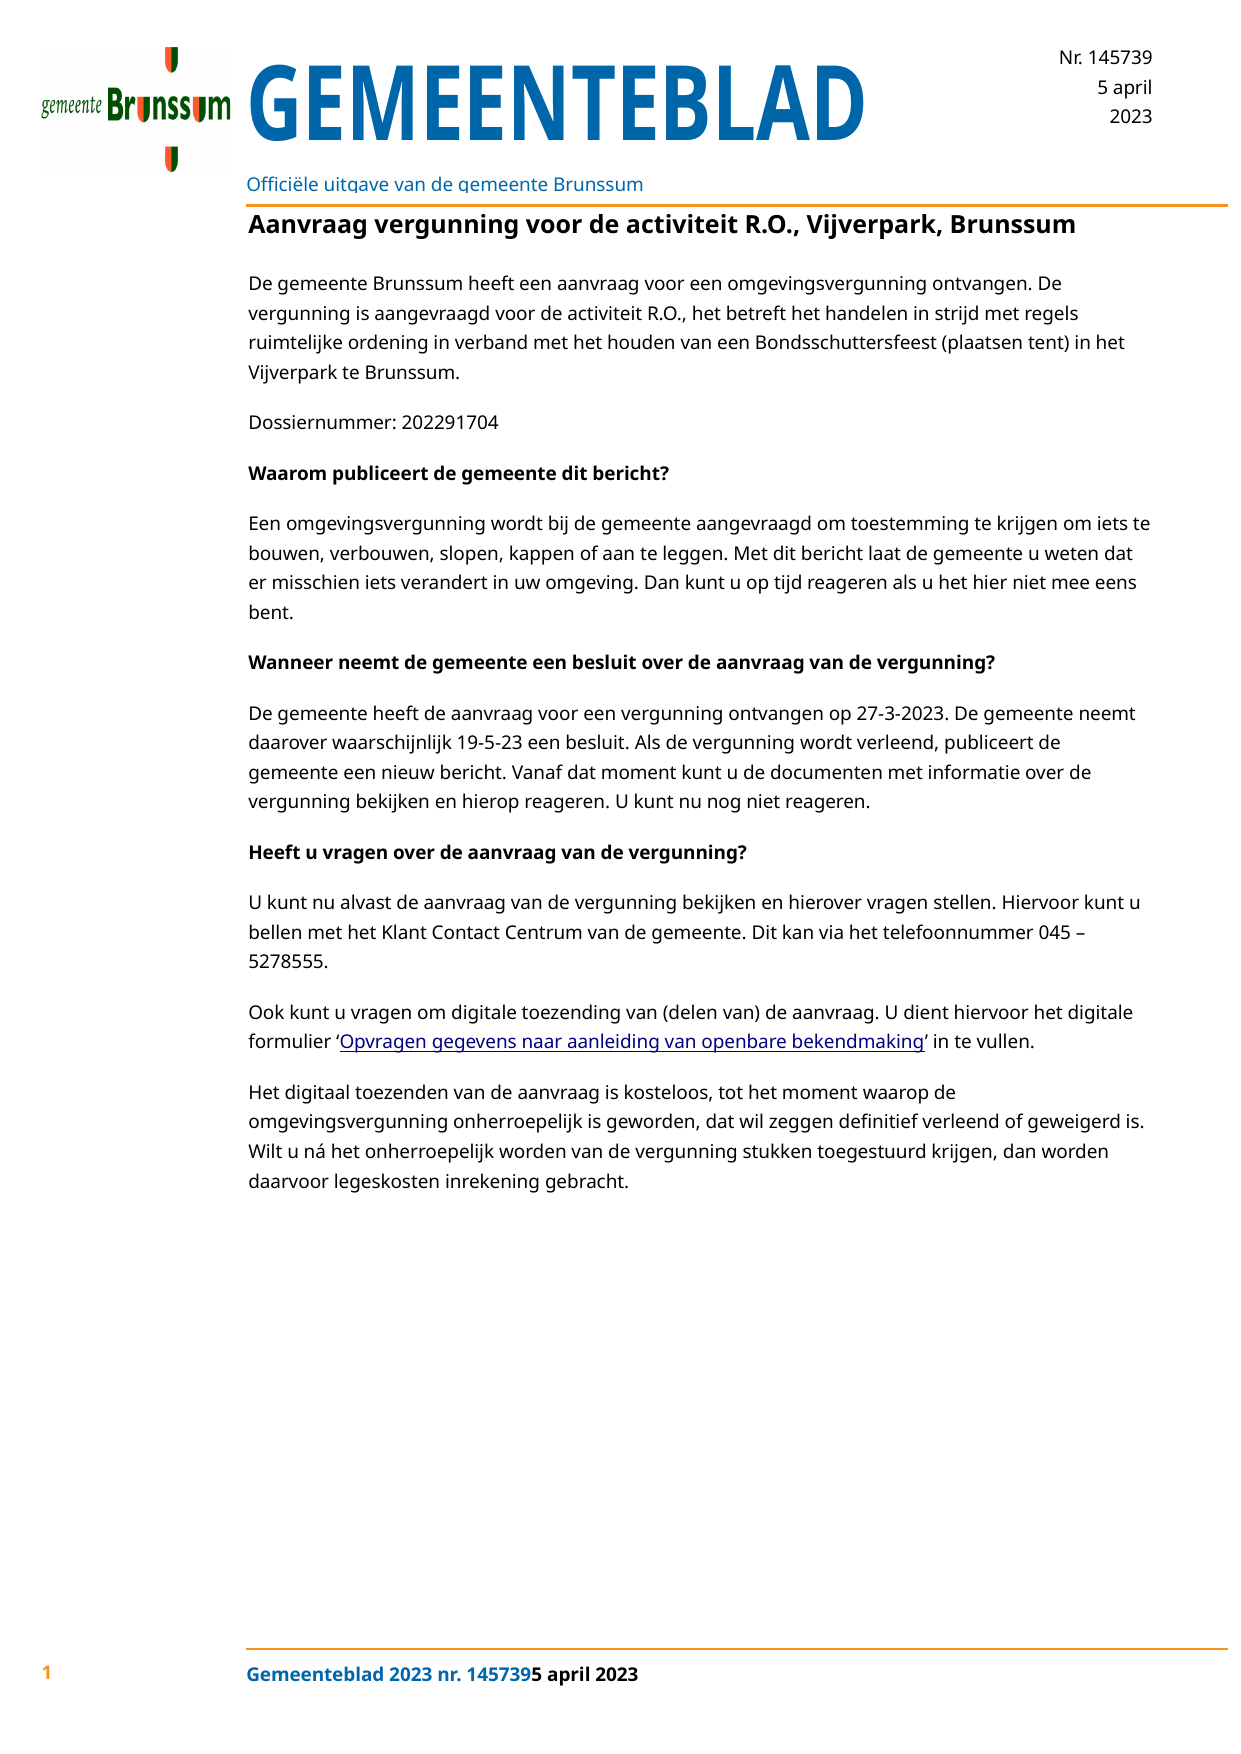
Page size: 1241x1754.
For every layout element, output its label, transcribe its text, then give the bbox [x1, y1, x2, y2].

text Heeft u vragen over de aanvraag van de vergunning? [248, 839, 1152, 865]
text Wanneer neemt de gemeente een besluit over de aanvraag van de vergunning? [248, 649, 1152, 675]
text Het digitaal toezenden van de aanvraag is kosteloos, tot het moment waarop de omgevingsvergunning onherroepelijk is geworden, dat wil zeggen definitief verleend of geweigerd is. Wilt u ná het onherroepelijk worden van de vergunning stukken toegestuurd krijgen, dan worden daarvoor legeskosten inrekening gebracht. [248, 1079, 1152, 1193]
text Aanvraag vergunning voor de activiteit R.O., Vijverpark, Brunssum [248, 207, 1152, 241]
text U kunt nu alvast de aanvraag van de vergunning bekijken en hierover vragen stellen. Hiervoor kunt u bellen met het Klant Contact Centrum van de gemeente. Dit kan via het telefoonnummer 045 – 5278555. [248, 889, 1152, 974]
picture [41, 47, 231, 172]
text Dossiernummer: 202291704 [248, 409, 1152, 435]
text Waarom publiceert de gemeente dit bericht? [248, 460, 1152, 486]
text Ook kunt u vragen om digitale toezending van (delen van) de aanvraag. U dient hiervoor het digitale formulier ‘Opvragen gegevens naar aanleiding van openbare bekendmaking’ in te vullen. [248, 999, 1152, 1054]
text Een omgevingsvergunning wordt bij de gemeente aangevraagd om toestemming te krijgen om iets te bouwen, verbouwen, slopen, kappen of aan te leggen. Met dit bericht laat de gemeente u weten dat er misschien iets verandert in uw omgeving. Dan kunt u op tijd reageren als u het hier niet mee eens bent. [248, 510, 1152, 625]
text De gemeente heeft de aanvraag voor een vergunning ontvangen op 27-3-2023. De gemeente neemt daarover waarschijnlijk 19-5-23 een besluit. Als de vergunning wordt verleend, publiceert de gemeente een nieuw bericht. Vanaf dat moment kunt u de documenten met informatie over de vergunning bekijken en hierop reageren. U kunt nu nog niet reageren. [248, 700, 1152, 814]
text De gemeente Brunssum heeft een aanvraag voor een omgevingsvergunning ontvangen. De vergunning is aangevraagd voor de activiteit R.O., het betreft het handelen in strijd met regels ruimtelijke ordening in verband met het houden van een Bondsschuttersfeest (plaatsen tent) in het Vijverpark te Brunssum. [248, 270, 1152, 385]
